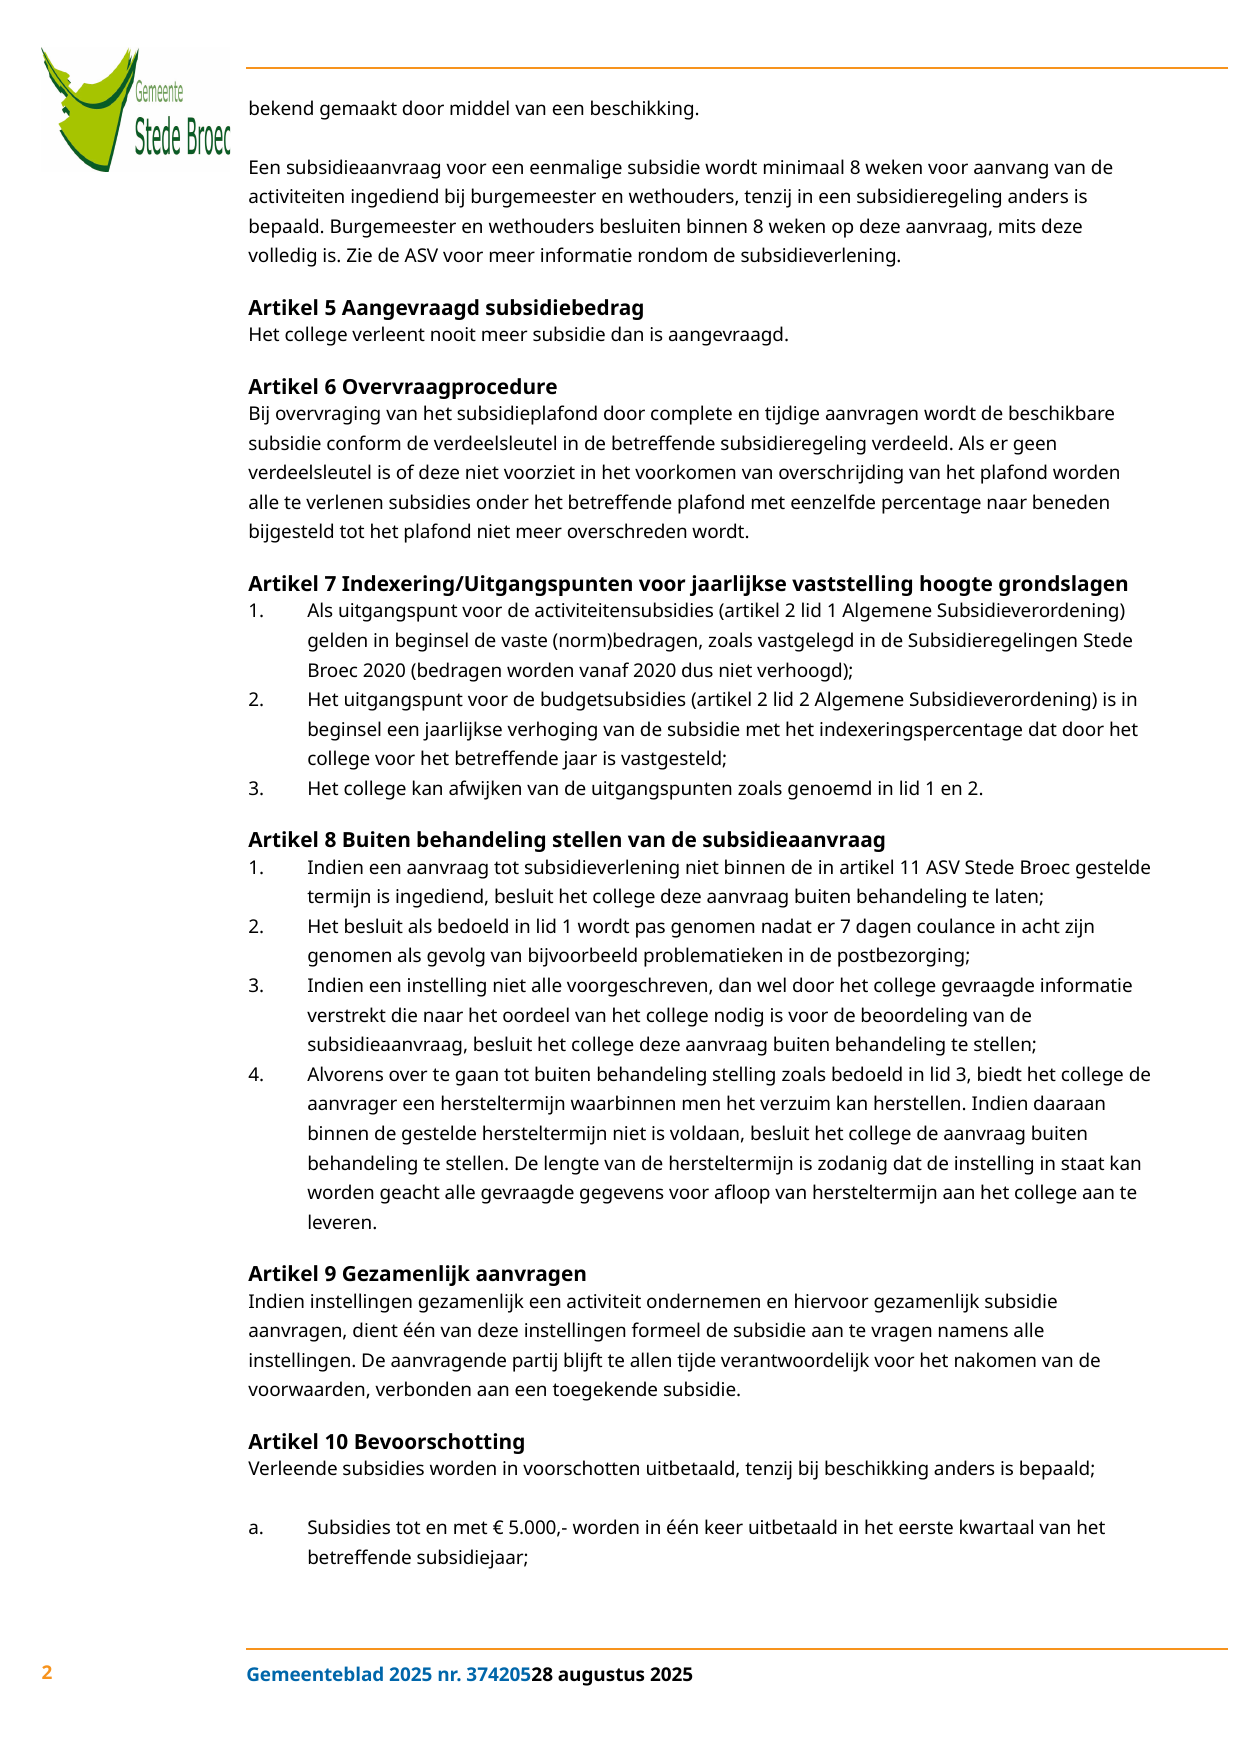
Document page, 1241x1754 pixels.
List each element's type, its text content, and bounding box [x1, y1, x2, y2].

list Het college kan afwijken van de uitgangspunten zoals genoemd in lid 1 en 2. [248, 775, 1152, 801]
list Alvorens over te gaan tot buiten behandeling stelling zoals bedoeld in lid 3, biedt het college de aanvrager een hersteltermijn waarbinnen men het verzuim kan herstellen. Indien daaraan binnen de gestelde hersteltermijn niet is voldaan, besluit het college de aanvraag buiten behandeling te stellen. De lengte van de hersteltermijn is zodanig dat de instelling in staat kan worden geacht alle gevraagde gegevens voor afloop van hersteltermijn aan het college aan te leveren. [248, 1061, 1152, 1235]
text Artikel 7 Indexering/Uitgangspunten voor jaarlijkse vaststelling hoogte grondslagen [248, 569, 1152, 598]
list Indien een aanvraag tot subsidieverlening niet binnen de in artikel 11 ASV Stede Broec gestelde termijn is ingediend, besluit het college deze aanvraag buiten behandeling te laten; [248, 854, 1152, 909]
text Bij overvraging van het subsidieplafond door complete en tijdige aanvragen wordt de beschikbare subsidie conform de verdeelsleutel in de betreffende subsidieregeling verdeeld. Als er geen verdeelsleutel is of deze niet voorziet in het voorkomen van overschrijding van het plafond worden alle te verlenen subsidies onder het betreffende plafond met eenzelfde percentage naar beneden bijgesteld tot het plafond niet meer overschreden wordt. [248, 400, 1152, 544]
text Artikel 6 Overvraagprocedure [248, 372, 1152, 400]
text Artikel 8 Buiten behandeling stellen van de subsidieaanvraag [248, 826, 1152, 854]
text Artikel 5 Aangevraagd subsidiebedrag [248, 293, 1152, 322]
text Indien instellingen gezamenlijk een activiteit ondernemen en hiervoor gezamenlijk subsidie aanvragen, dient één van deze instellingen formeel de subsidie aan te vragen namens alle instellingen. De aanvragende partij blijft te allen tijde verantwoordelijk voor het nakomen van de voorwaarden, verbonden aan een toegekende subsidie. [248, 1288, 1152, 1402]
list Als uitgangspunt voor de activiteitensubsidies (artikel 2 lid 1 Algemene Subsidieverordening) gelden in beginsel de vaste (norm)bedragen, zoals vastgelegd in de Subsidieregelingen Stede Broec 2020 (bedragen worden vanaf 2020 dus niet verhoogd); [248, 598, 1152, 682]
text Het college verleent nooit meer subsidie dan is aangevraagd. [248, 322, 1152, 347]
text Artikel 10 Bevoorschotting [248, 1427, 1152, 1455]
picture [41, 47, 231, 172]
text Artikel 9 Gezamenlijk aanvragen [248, 1259, 1152, 1288]
list Subsidies tot en met € 5.000,- worden in één keer uitbetaald in het eerste kwartaal van het betreffende subsidiejaar; [248, 1514, 1152, 1570]
text Een subsidieaanvraag voor een eenmalige subsidie wordt minimaal 8 weken voor aanvang van de activiteiten ingediend bij burgemeester en wethouders, tenzij in een subsidieregeling anders is bepaald. Burgemeester en wethouders besluiten binnen 8 weken op deze aanvraag, mits deze volledig is. Zie de ASV voor meer informatie rondom de subsidieverlening. [248, 154, 1152, 268]
list Indien een instelling niet alle voorgeschreven, dan wel door het college gevraagde informatie verstrekt die naar het oordeel van het college nodig is voor de beoordeling van de subsidieaanvraag, besluit het college deze aanvraag buiten behandeling te stellen; [248, 972, 1152, 1057]
text bekend gemaakt door middel van een beschikking. [248, 95, 1152, 121]
list Het uitgangspunt voor de budgetsubsidies (artikel 2 lid 2 Algemene Subsidieverordening) is in beginsel een jaarlijkse verhoging van de subsidie met het indexeringspercentage dat door het college voor het betreffende jaar is vastgesteld; [248, 686, 1152, 771]
list Het besluit als bedoeld in lid 1 wordt pas genomen nadat er 7 dagen coulance in acht zijn genomen als gevolg van bijvoorbeeld problematieken in de postbezorging; [248, 913, 1152, 968]
text Verleende subsidies worden in voorschotten uitbetaald, tenzij bij beschikking anders is bepaald; [248, 1455, 1152, 1481]
